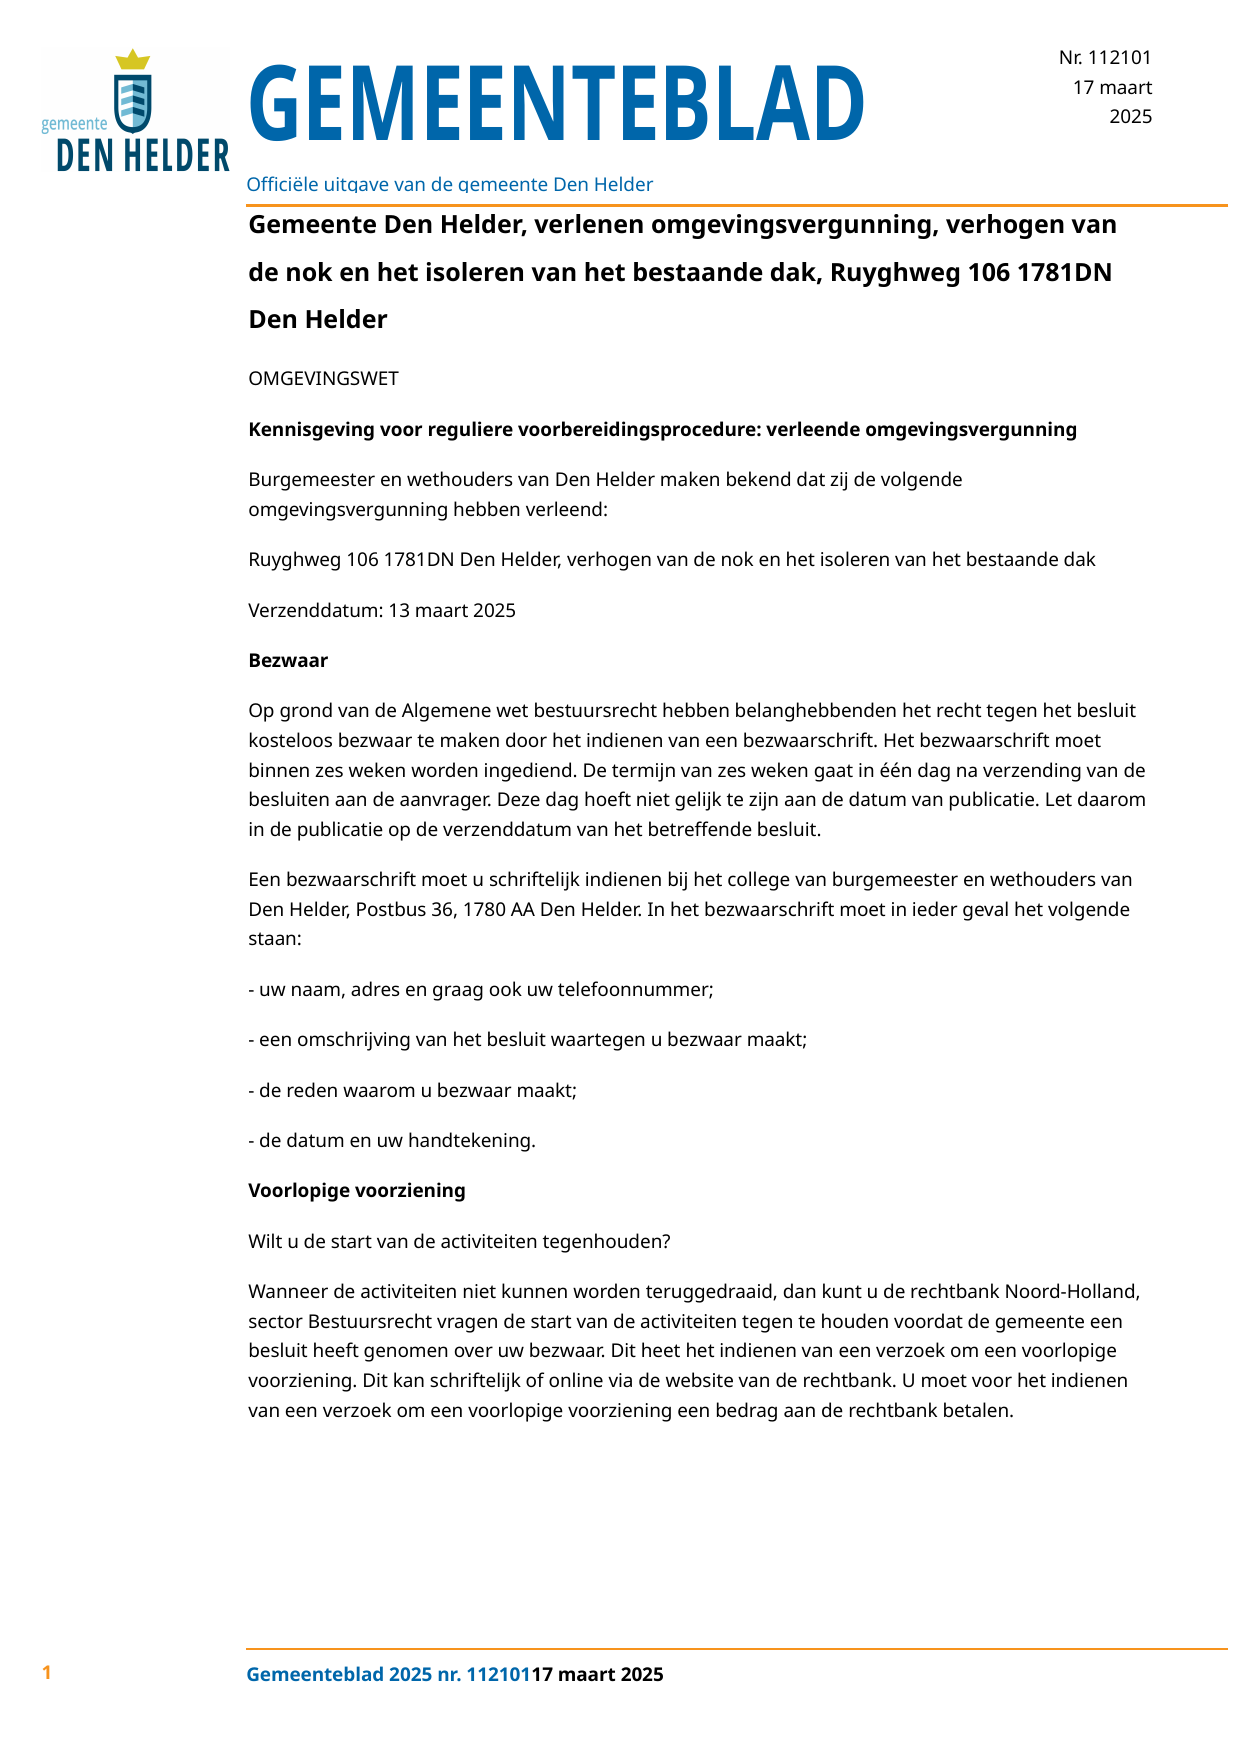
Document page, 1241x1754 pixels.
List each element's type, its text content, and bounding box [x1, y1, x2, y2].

text - de reden waarom u bezwaar maakt; [248, 1077, 1152, 1102]
text Burgemeester en wethouders van Den Helder maken bekend dat zij de volgende omgevingsvergunning hebben verleend: [248, 466, 1152, 522]
picture [100, 154, 106, 172]
text Kennisgeving voor reguliere voorbereidingsprocedure: verleende omgevingsvergunning [248, 416, 1152, 442]
picture [130, 157, 135, 172]
text Ruyghweg 106 1781DN Den Helder, verhogen van de nok en het isoleren van het bestaande dak [248, 546, 1152, 572]
picture [182, 144, 187, 165]
text - de datum en uw handtekening. [248, 1127, 1152, 1153]
text Voorlopige voorziening [248, 1178, 1152, 1203]
text Bezwaar [248, 647, 1152, 673]
text Op grond van de Algemene wet bestuursrecht hebben belanghebbenden het recht tegen het besluit kosteloos bezwaar te maken door het indienen van een bezwaarschrift. Het bezwaarschrift moet binnen zes weken worden ingediend. De termijn van zes weken gaat in één dag na verzending van de besluiten aan de aanvrager. Deze dag hoeft niet gelijk te zijn aan de datum van publicatie. Let daarom in de publicatie op de verzenddatum van het betreffende besluit. [248, 698, 1152, 842]
text Gemeente Den Helder, verlenen omgevingsvergunning, verhogen van de nok en het isoleren van het bestaande dak, Ruyghweg 106 1781DN Den Helder [248, 207, 1152, 336]
picture [41, 47, 231, 172]
text OMGEVINGSWET [248, 366, 1152, 391]
text Een bezwaarschrift moet u schriftelijk indienen bij het college van burgemeester en wethouders van Den Helder, Postbus 36, 1780 AA Den Helder. In het bezwaarschrift moet in ieder geval het volgende staan: [248, 866, 1152, 951]
text - een omschrijving van het besluit waartegen u bezwaar maakt; [248, 1026, 1152, 1052]
text Verzenddatum: 13 maart 2025 [248, 597, 1152, 622]
picture [220, 160, 224, 172]
text - uw naam, adres en graag ook uw telefoonnummer; [248, 976, 1152, 1002]
text Wilt u de start van de activiteiten tegenhouden? [248, 1228, 1152, 1254]
picture [63, 144, 68, 165]
text Wanneer de activiteiten niet kunnen worden teruggedraaid, dan kunt u de rechtbank Noord-Holland, sector Bestuursrecht vragen de start van de activiteiten tegen te houden voordat de gemeente een besluit heeft genomen over uw bezwaar. Dit heet het indienen van een verzoek om een voorlopige voorziening. Dit kan schriftelijk of online via de website van de rechtbank. U moet voor het indienen van een verzoek om een voorlopige voorziening een bedrag aan de rechtbank betalen. [248, 1278, 1152, 1422]
